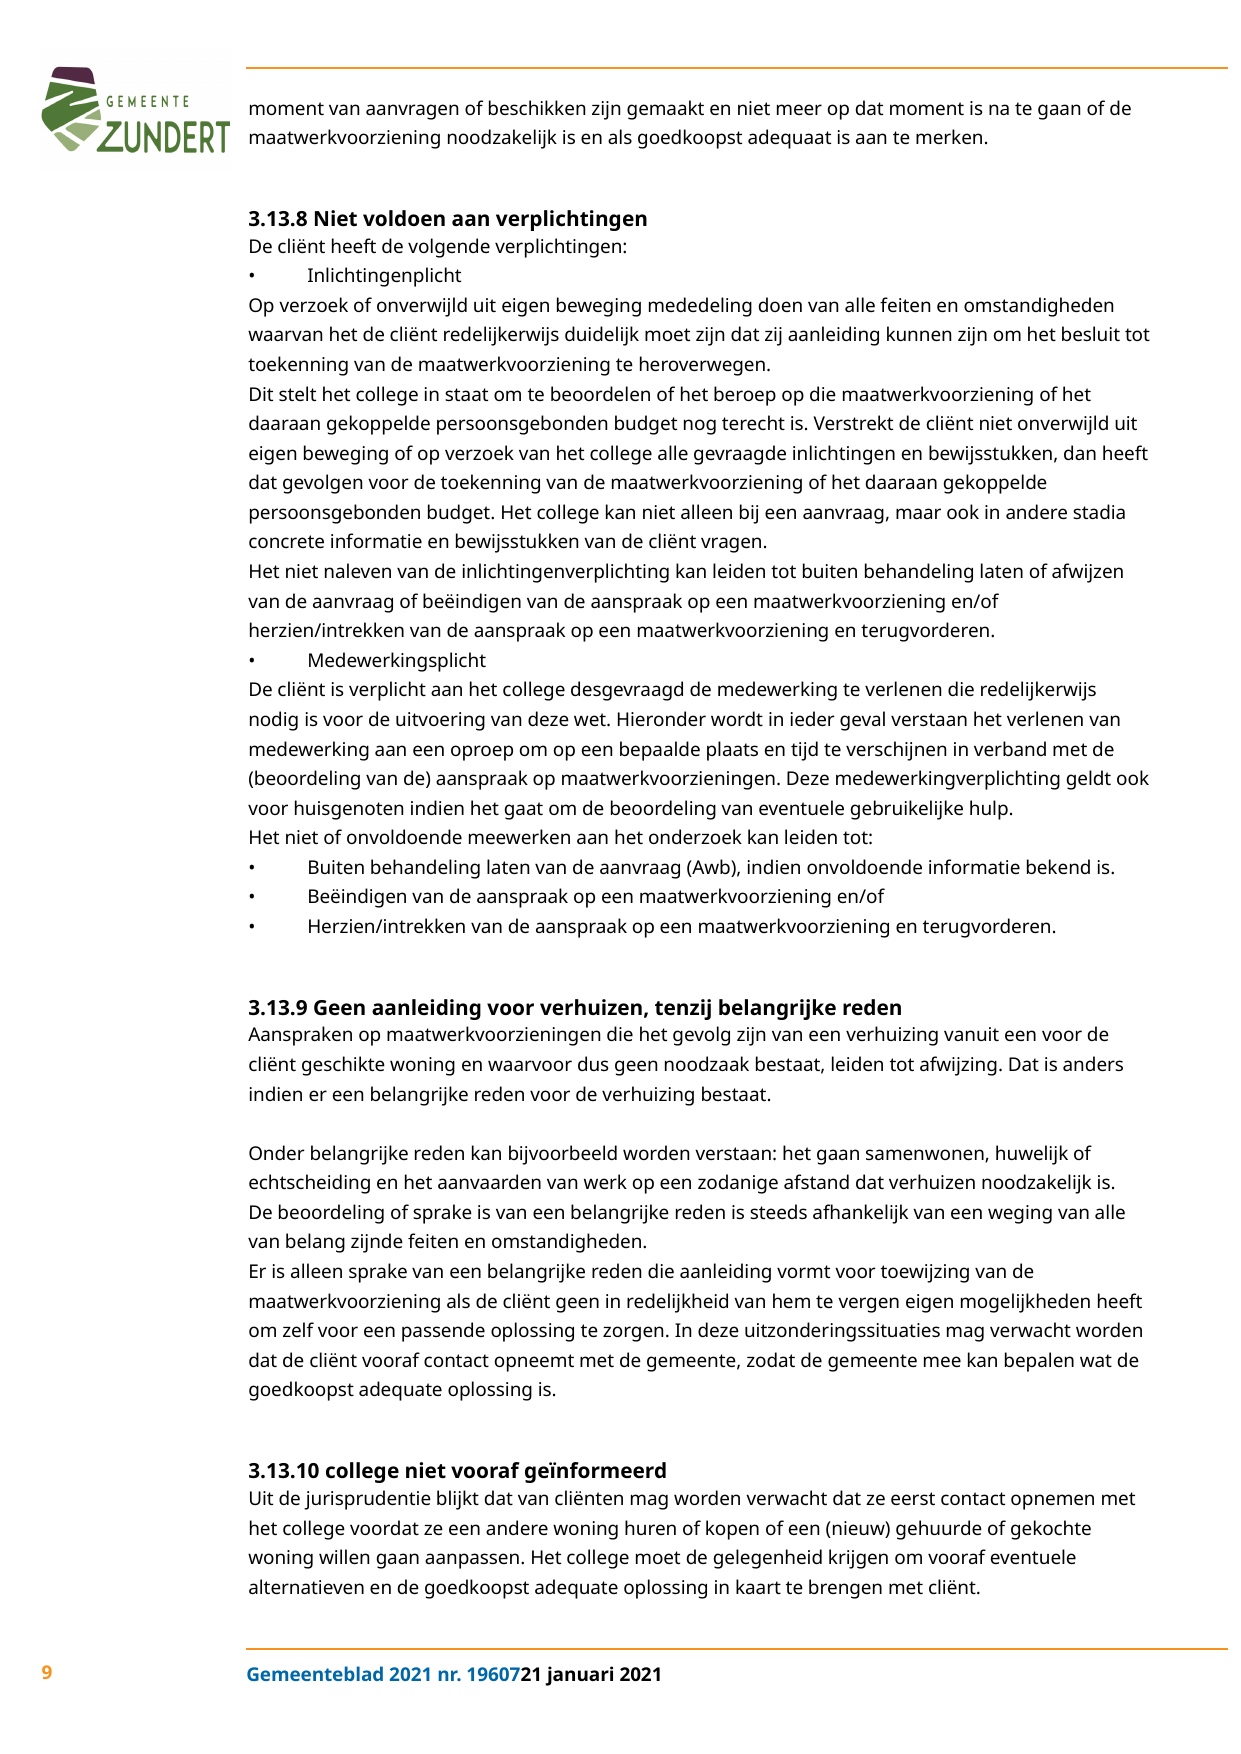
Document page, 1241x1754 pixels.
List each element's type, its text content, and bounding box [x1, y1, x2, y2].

text Er is alleen sprake van een belangrijke reden die aanleiding vormt voor toewijzing van de maatwerkvoorziening als de cliënt geen in redelijkheid van hem te vergen eigen mogelijkheden heeft om zelf voor een passende oplossing te zorgen. In deze uitzonderingssituaties mag verwacht worden dat de cliënt vooraf contact opneemt met de gemeente, zodat de gemeente mee kan bepalen wat de goedkoopst adequate oplossing is. [248, 1258, 1152, 1402]
text De cliënt heeft de volgende verplichtingen: [248, 233, 1152, 258]
list Medewerkingsplicht [248, 647, 1152, 673]
text Dit stelt het college in staat om te beoordelen of het beroep op die maatwerkvoorziening of het daaraan gekoppelde persoonsgebonden budget nog terecht is. Verstrekt de cliënt niet onverwijld uit eigen beweging of op verzoek van het college alle gevraagde inlichtingen en bewijsstukken, dan heeft dat gevolgen voor de toekenning van de maatwerkvoorziening of het daaraan gekoppelde persoonsgebonden budget. Het college kan niet alleen bij een aanvraag, maar ook in andere stadia concrete informatie en bewijsstukken van de cliënt vragen. [248, 381, 1152, 554]
text Onder belangrijke reden kan bijvoorbeeld worden verstaan: het gaan samenwonen, huwelijk of echtscheiding en het aanvaarden van werk op een zodanige afstand dat verhuizen noodzakelijk is. [248, 1140, 1152, 1195]
list Herzien/intrekken van de aanspraak op een maatwerkvoorziening en terugvorderen. [248, 913, 1152, 939]
text Het niet of onvoldoende meewerken aan het onderzoek kan leiden tot: [248, 824, 1152, 850]
text Op verzoek of onverwijld uit eigen beweging mededeling doen van alle feiten en omstandigheden waarvan het de cliënt redelijkerwijs duidelijk moet zijn dat zij aanleiding kunnen zijn om het besluit tot toekenning van de maatwerkvoorziening te heroverwegen. [248, 292, 1152, 377]
text Aanspraken op maatwerkvoorzieningen die het gevolg zijn van een verhuizing vanuit een voor de cliënt geschikte woning en waarvoor dus geen noodzaak bestaat, leiden tot afwijzing. Dat is anders indien er een belangrijke reden voor de verhuizing bestaat. [248, 1022, 1152, 1107]
text Het niet naleven van de inlichtingenverplichting kan leiden tot buiten behandeling laten of afwijzen van de aanvraag of beëindigen van de aanspraak op een maatwerkvoorziening en/of herzien/intrekken van de aanspraak op een maatwerkvoorziening en terugvorderen. [248, 558, 1152, 643]
picture [41, 47, 231, 172]
text De beoordeling of sprake is van een belangrijke reden is steeds afhankelijk van een weging van alle van belang zijnde feiten en omstandigheden. [248, 1199, 1152, 1254]
text De cliënt is verplicht aan het college desgevraagd de medewerking te verlenen die redelijkerwijs nodig is voor de uitvoering van deze wet. Hieronder wordt in ieder geval verstaan het verlenen van medewerking aan een oproep om op een bepaalde plaats en tijd te verschijnen in verband met de (beoordeling van de) aanspraak op maatwerkvoorzieningen. Deze medewerkingverplichting geldt ook voor huisgenoten indien het gaat om de beoordeling van eventuele gebruikelijke hulp. [248, 677, 1152, 821]
text Uit de jurisprudentie blijkt dat van cliënten mag worden verwacht dat ze eerst contact opnemen met het college voordat ze een andere woning huren of kopen of een (nieuw) gehuurde of gekochte woning willen gaan aanpassen. Het college moet de gelegenheid krijgen om vooraf eventuele alternatieven en de goedkoopst adequate oplossing in kaart te brengen met cliënt. [248, 1485, 1152, 1599]
text 3.13.10 college niet vooraf geïnformeerd [248, 1457, 1152, 1485]
text moment van aanvragen of beschikken zijn gemaakt en niet meer op dat moment is na te gaan of de maatwerkvoorziening noodzakelijk is en als goedkoopst adequaat is aan te merken. [248, 95, 1152, 150]
text 3.13.8 Niet voldoen aan verplichtingen [248, 204, 1152, 233]
list Inlichtingenplicht [248, 262, 1152, 288]
list Beëindigen van de aanspraak op een maatwerkvoorziening en/of [248, 884, 1152, 909]
text 3.13.9 Geen aanleiding voor verhuizen, tenzij belangrijke reden [248, 993, 1152, 1022]
list Buiten behandeling laten van de aanvraag (Awb), indien onvoldoende informatie bekend is. [248, 854, 1152, 880]
